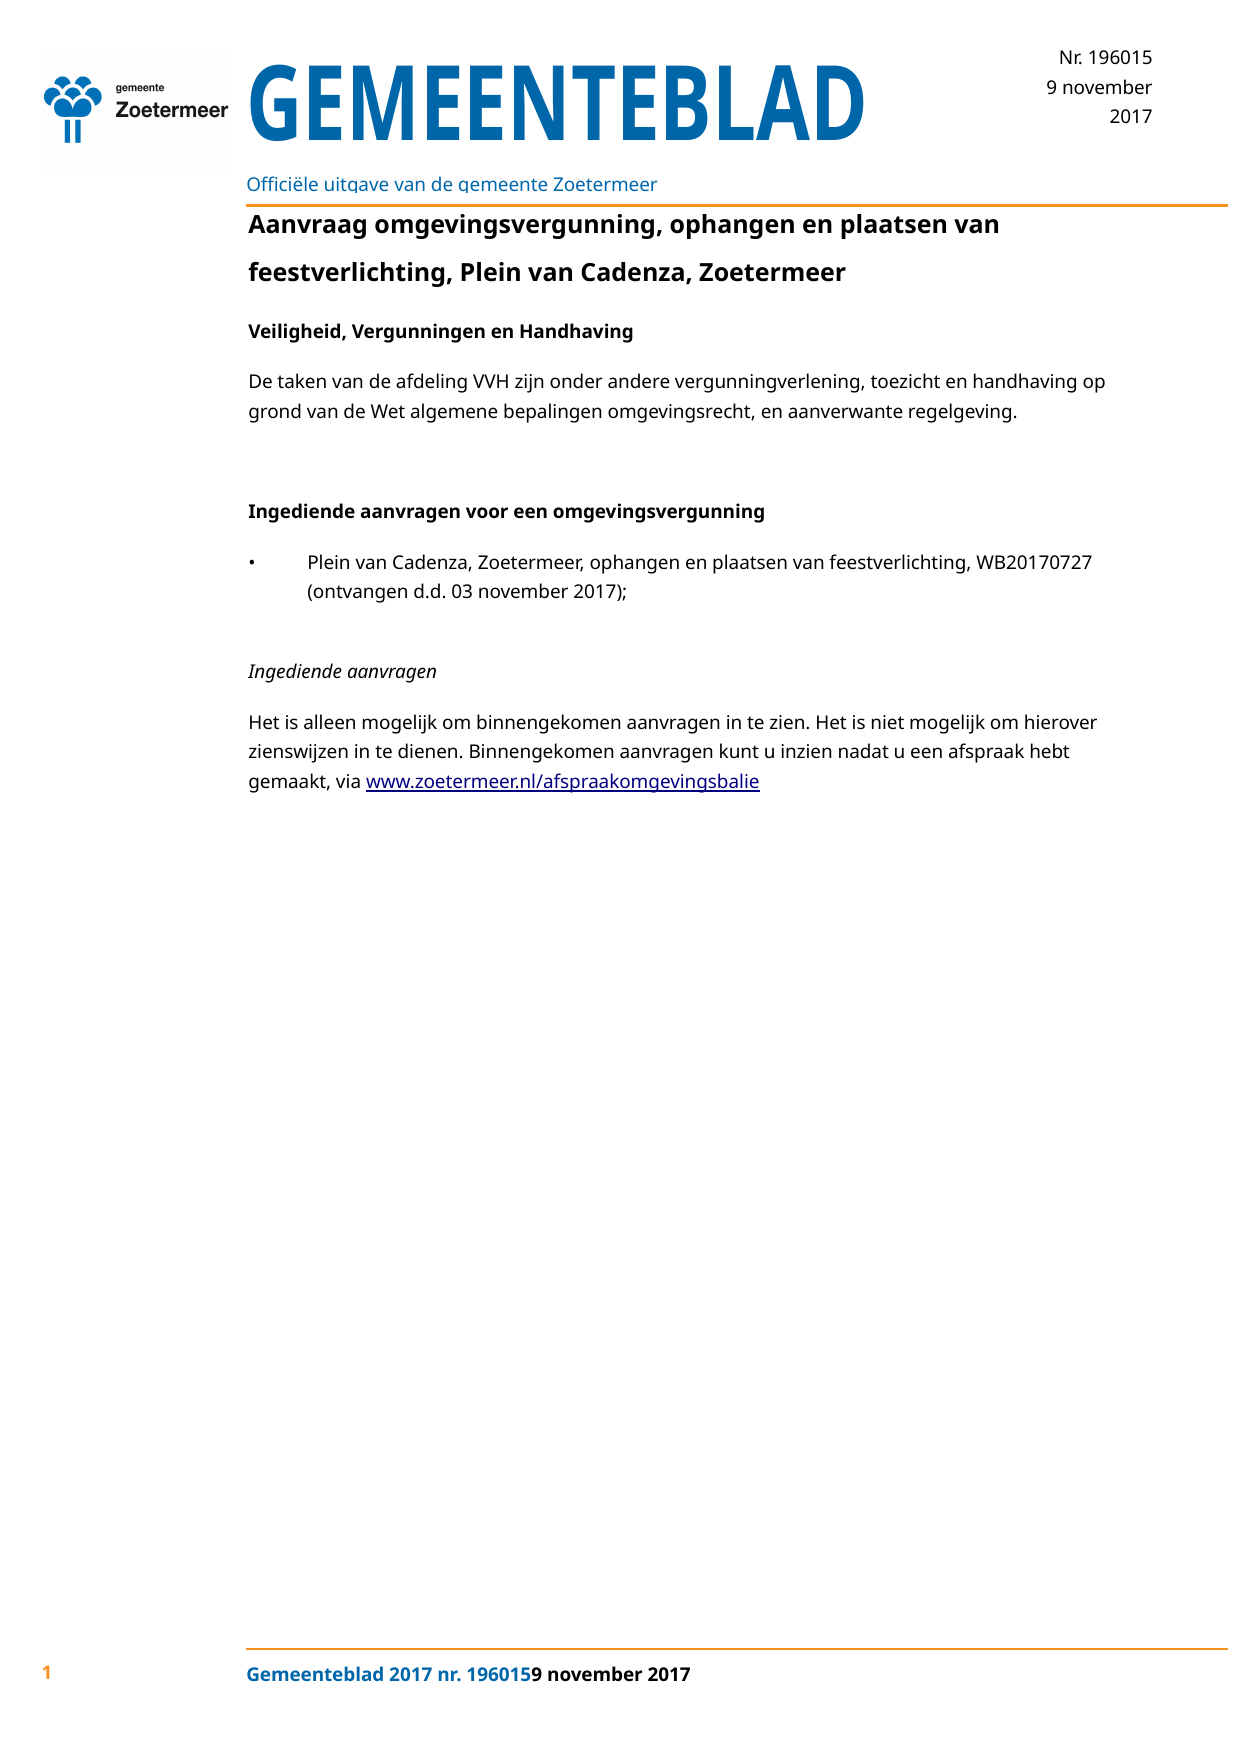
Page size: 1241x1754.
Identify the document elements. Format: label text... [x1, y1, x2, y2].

text De taken van de afdeling VVH zijn onder andere vergunningverlening, toezicht en handhaving op grond van de Wet algemene bepalingen omgevingsrecht, en aanverwante regelgeving. [248, 368, 1152, 424]
text Veiligheid, Vergunningen en Handhaving [248, 318, 1152, 344]
picture [41, 47, 231, 172]
text Het is alleen mogelijk om binnengekomen aanvragen in te zien. Het is niet mogelijk om hierover zienswijzen in te dienen. Binnengekomen aanvragen kunt u inzien nadat u een afspraak hebt gemaakt, via www.zoetermeer.nl/afspraakomgevingsbalie [248, 709, 1152, 794]
text Ingediende aanvragen [248, 659, 1152, 684]
text Aanvraag omgevingsvergunning, ophangen en plaatsen van feestverlichting, Plein van Cadenza, Zoetermeer [248, 207, 1152, 288]
list Plein van Cadenza, Zoetermeer, ophangen en plaatsen van feestverlichting, WB20170727 (ontvangen d.d. 03 november 2017); [248, 549, 1152, 604]
text Ingediende aanvragen voor een omgevingsvergunning [248, 499, 1152, 524]
